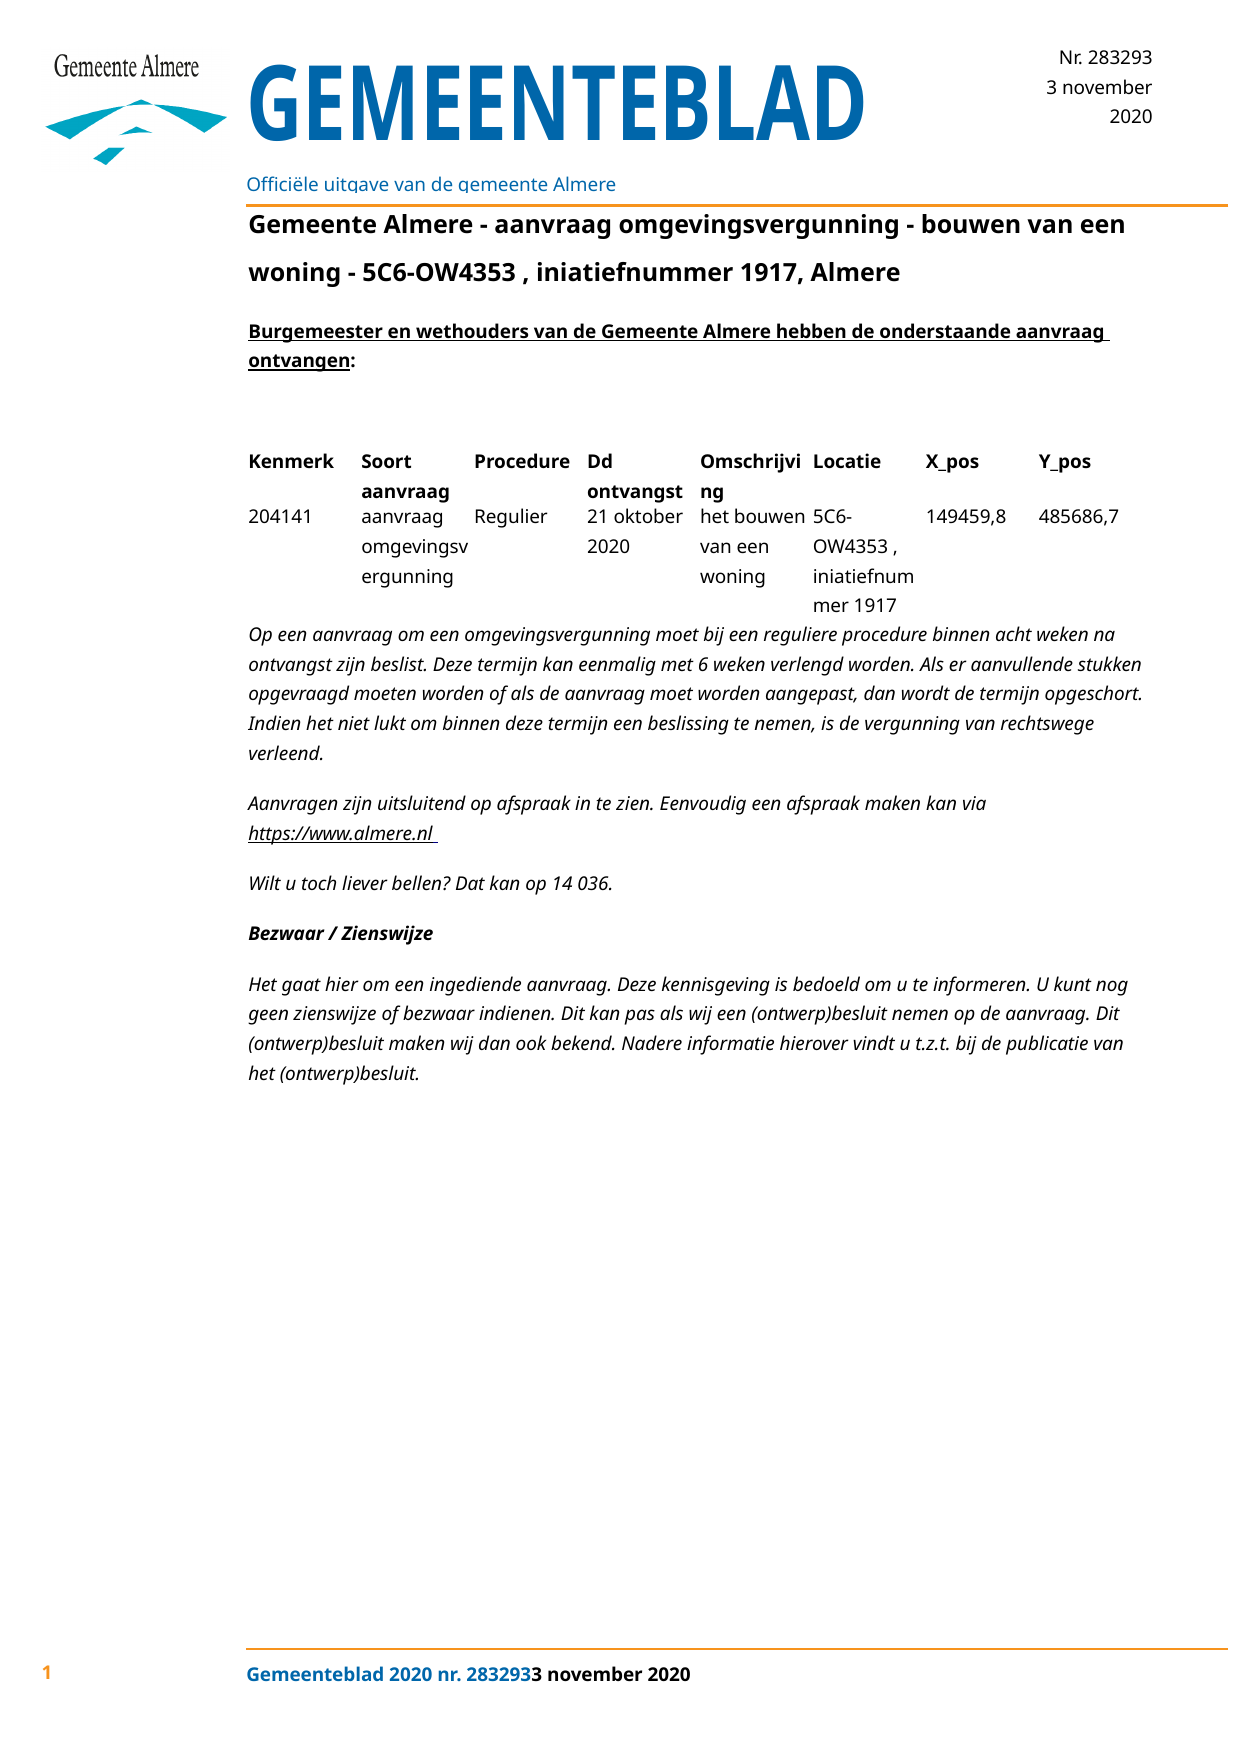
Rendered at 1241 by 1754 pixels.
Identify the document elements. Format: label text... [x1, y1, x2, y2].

text Burgemeester en wethouders van de Gemeente Almere hebben de onderstaande aanvraag ontvangen: [248, 318, 1152, 373]
text Het gaat hier om een ingediende aanvraag. Deze kennisgeving is bedoeld om u te informeren. U kunt nog geen zienswijze of bezwaar indienen. Dit kan pas als wij een (ontwerp)besluit nemen op de aanvraag. Dit (ontwerp)besluit maken wij dan ook bekend. Nadere informatie hierover vindt u t.z.t. bij de publicatie van het (ontwerp)besluit. [248, 971, 1152, 1086]
table_header Soort aanvraag [361, 449, 474, 504]
table_cell aanvraag omgevingsvergunning [361, 504, 474, 618]
text Gemeente Almere - aanvraag omgevingsvergunning - bouwen van een woning - 5C6-OW4353 , iniatiefnummer 1917, Almere [248, 207, 1152, 288]
table_cell 485686,7 [1039, 504, 1152, 618]
table_cell 149459,8 [926, 504, 1038, 618]
text Bezwaar / Zienswijze [248, 921, 1152, 946]
text Wilt u toch liever bellen? Dat kan op 14 036. [248, 870, 1152, 896]
table_header Dd ontvangst [587, 449, 700, 504]
table_header Procedure [474, 449, 587, 504]
table_header Locatie [813, 449, 926, 504]
table_header Y_pos [1039, 449, 1152, 504]
table_cell 204141 [248, 504, 361, 618]
table_header Kenmerk [248, 449, 361, 504]
picture [41, 47, 231, 172]
text Op een aanvraag om een omgevingsvergunning moet bij een reguliere procedure binnen acht weken na ontvangst zijn beslist. Deze termijn kan eenmalig met 6 weken verlengd worden. Als er aanvullende stukken opgevraagd moeten worden of als de aanvraag moet worden aangepast, dan wordt de termijn opgeschort. Indien het niet lukt om binnen deze termijn een beslissing te nemen, is de vergunning van rechtswege verleend. [248, 621, 1152, 766]
text Aanvragen zijn uitsluitend op afspraak in te zien. Eenvoudig een afspraak maken kan via https://www.almere.nl [248, 790, 1152, 846]
table_cell het bouwen van een woning [700, 504, 813, 618]
table_header Omschrijving [700, 449, 813, 504]
table_cell 5C6-OW4353 , iniatiefnummer 1917 [813, 504, 926, 618]
table_cell 21 oktober 2020 [587, 504, 700, 618]
table_cell Regulier [474, 504, 587, 618]
table_header X_pos [926, 449, 1038, 504]
